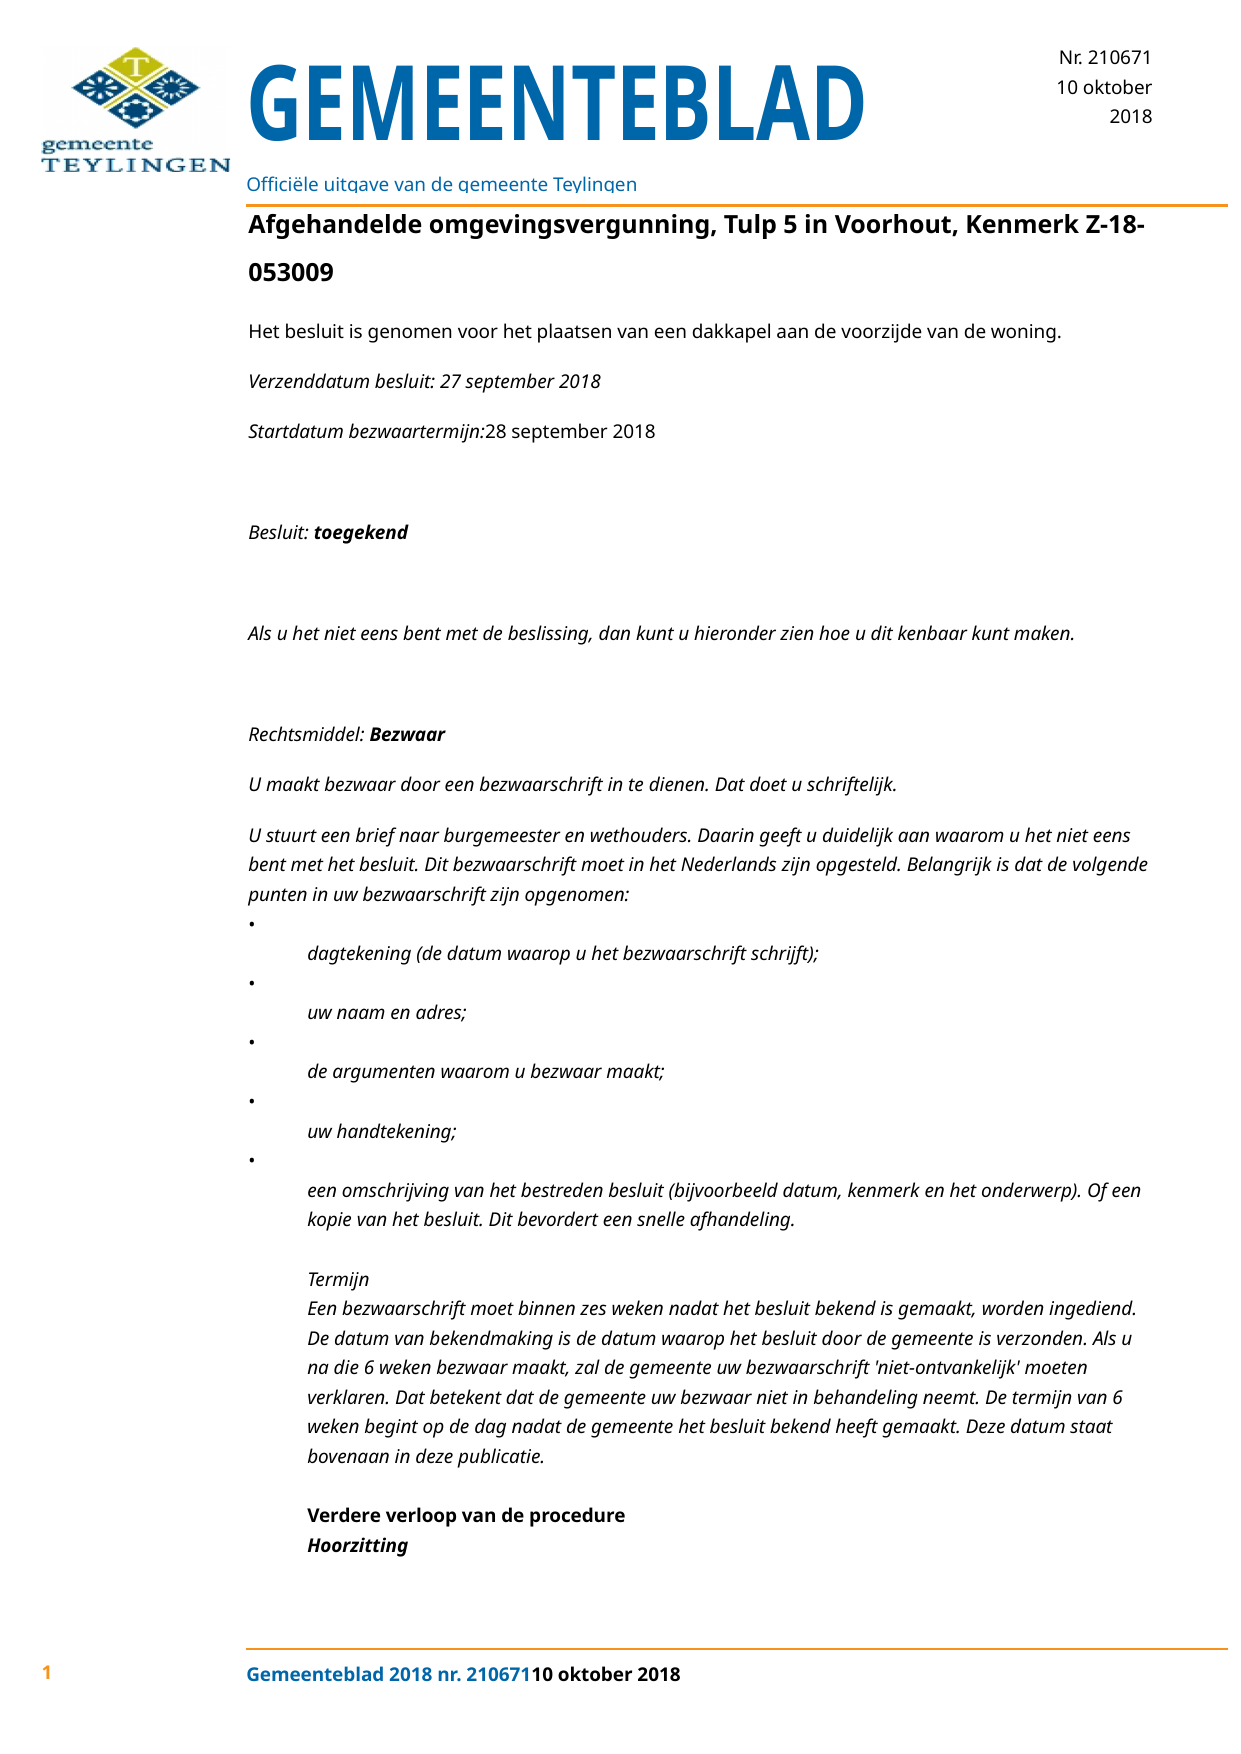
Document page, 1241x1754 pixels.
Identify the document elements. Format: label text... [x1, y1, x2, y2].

text Afgehandelde omgevingsvergunning, Tulp 5 in Voorhout, Kenmerk Z-18-053009 [248, 207, 1152, 288]
list Een bezwaarschrift moet binnen zes weken nadat het besluit bekend is gemaakt, worden ingediend. De datum van bekendmaking is de datum waarop het besluit door de gemeente is verzonden. Als u na die 6 weken bezwaar maakt, zal de gemeente uw bezwaarschrift 'niet-ontvankelijk' moeten verklaren. Dat betekent dat de gemeente uw bezwaar niet in behandeling neemt. De termijn van 6 weken begint op de dag nadat de gemeente het besluit bekend heeft gemaakt. Deze datum staat bovenaan in deze publicatie. [248, 1295, 1152, 1469]
text Startdatum bezwaartermijn:28 september 2018 [248, 419, 1152, 444]
text Als u het niet eens bent met de beslissing, dan kunt u hieronder zien hoe u dit kenbaar kunt maken. [248, 620, 1152, 646]
list dagtekening (de datum waarop u het bezwaarschrift schrijft); [248, 940, 1152, 966]
list een omschrijving van het bestreden besluit (bijvoorbeeld datum, kenmerk en het onderwerp). Of een kopie van het besluit. Dit bevordert een snelle afhandeling. [248, 1177, 1152, 1232]
list uw handtekening; [248, 1118, 1152, 1144]
list Hoorzitting [248, 1532, 1152, 1558]
list de argumenten waarom u bezwaar maakt; [248, 1059, 1152, 1084]
list uw naam en adres; [248, 999, 1152, 1025]
picture [41, 47, 231, 172]
text Rechtsmiddel: Bezwaar [248, 721, 1152, 747]
list Termijn [248, 1266, 1152, 1292]
text Het besluit is genomen voor het plaatsen van een dakkapel aan de voorzijde van de woning. [248, 318, 1152, 344]
text Verzenddatum besluit: 27 september 2018 [248, 368, 1152, 394]
list Verdere verloop van de procedure [248, 1502, 1152, 1528]
text U maakt bezwaar door een bezwaarschrift in te dienen. Dat doet u schriftelijk. [248, 772, 1152, 797]
text Besluit: toegekend [248, 519, 1152, 545]
text U stuurt een brief naar burgemeester en wethouders. Daarin geeft u duidelijk aan waarom u het niet eens bent met het besluit. Dit bezwaarschrift moet in het Nederlands zijn opgesteld. Belangrijk is dat de volgende punten in uw bezwaarschrift zijn opgenomen: [248, 822, 1152, 907]
